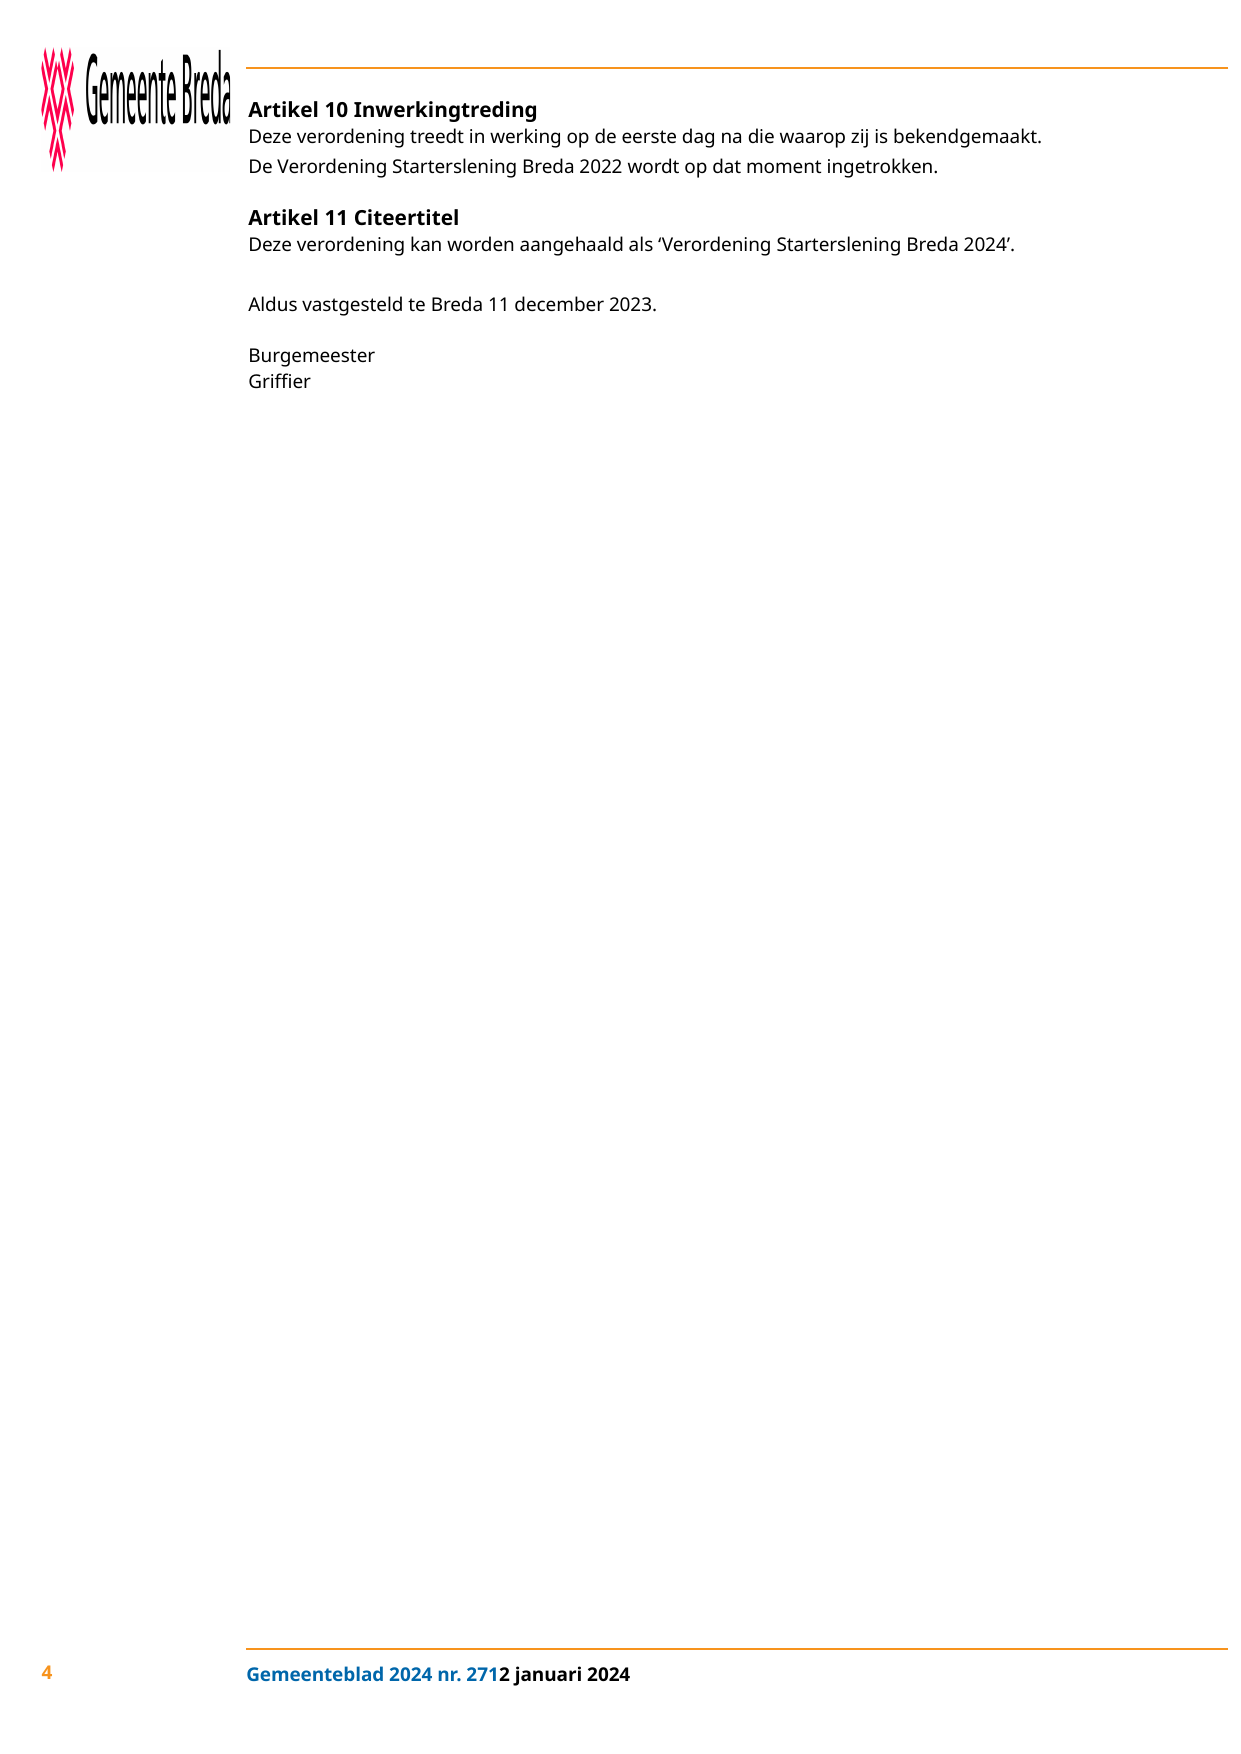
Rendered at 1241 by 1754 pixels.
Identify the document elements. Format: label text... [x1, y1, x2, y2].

text Aldus vastgesteld te Breda 11 december 2023. [248, 291, 1152, 317]
text Burgemeester [248, 342, 1152, 368]
text Deze verordening treedt in werking op de eerste dag na die waarop zij is bekendgemaakt. [248, 123, 1152, 149]
picture [41, 47, 231, 172]
text Artikel 11 Citeertitel [248, 203, 1152, 232]
text Deze verordening kan worden aangehaald als ‘Verordening Starterslening Breda 2024’. [248, 232, 1152, 257]
text Artikel 10 Inwerkingtreding [248, 95, 1152, 123]
text De Verordening Starterslening Breda 2022 wordt op dat moment ingetrokken. [248, 153, 1152, 178]
text Griffier [248, 368, 1152, 394]
